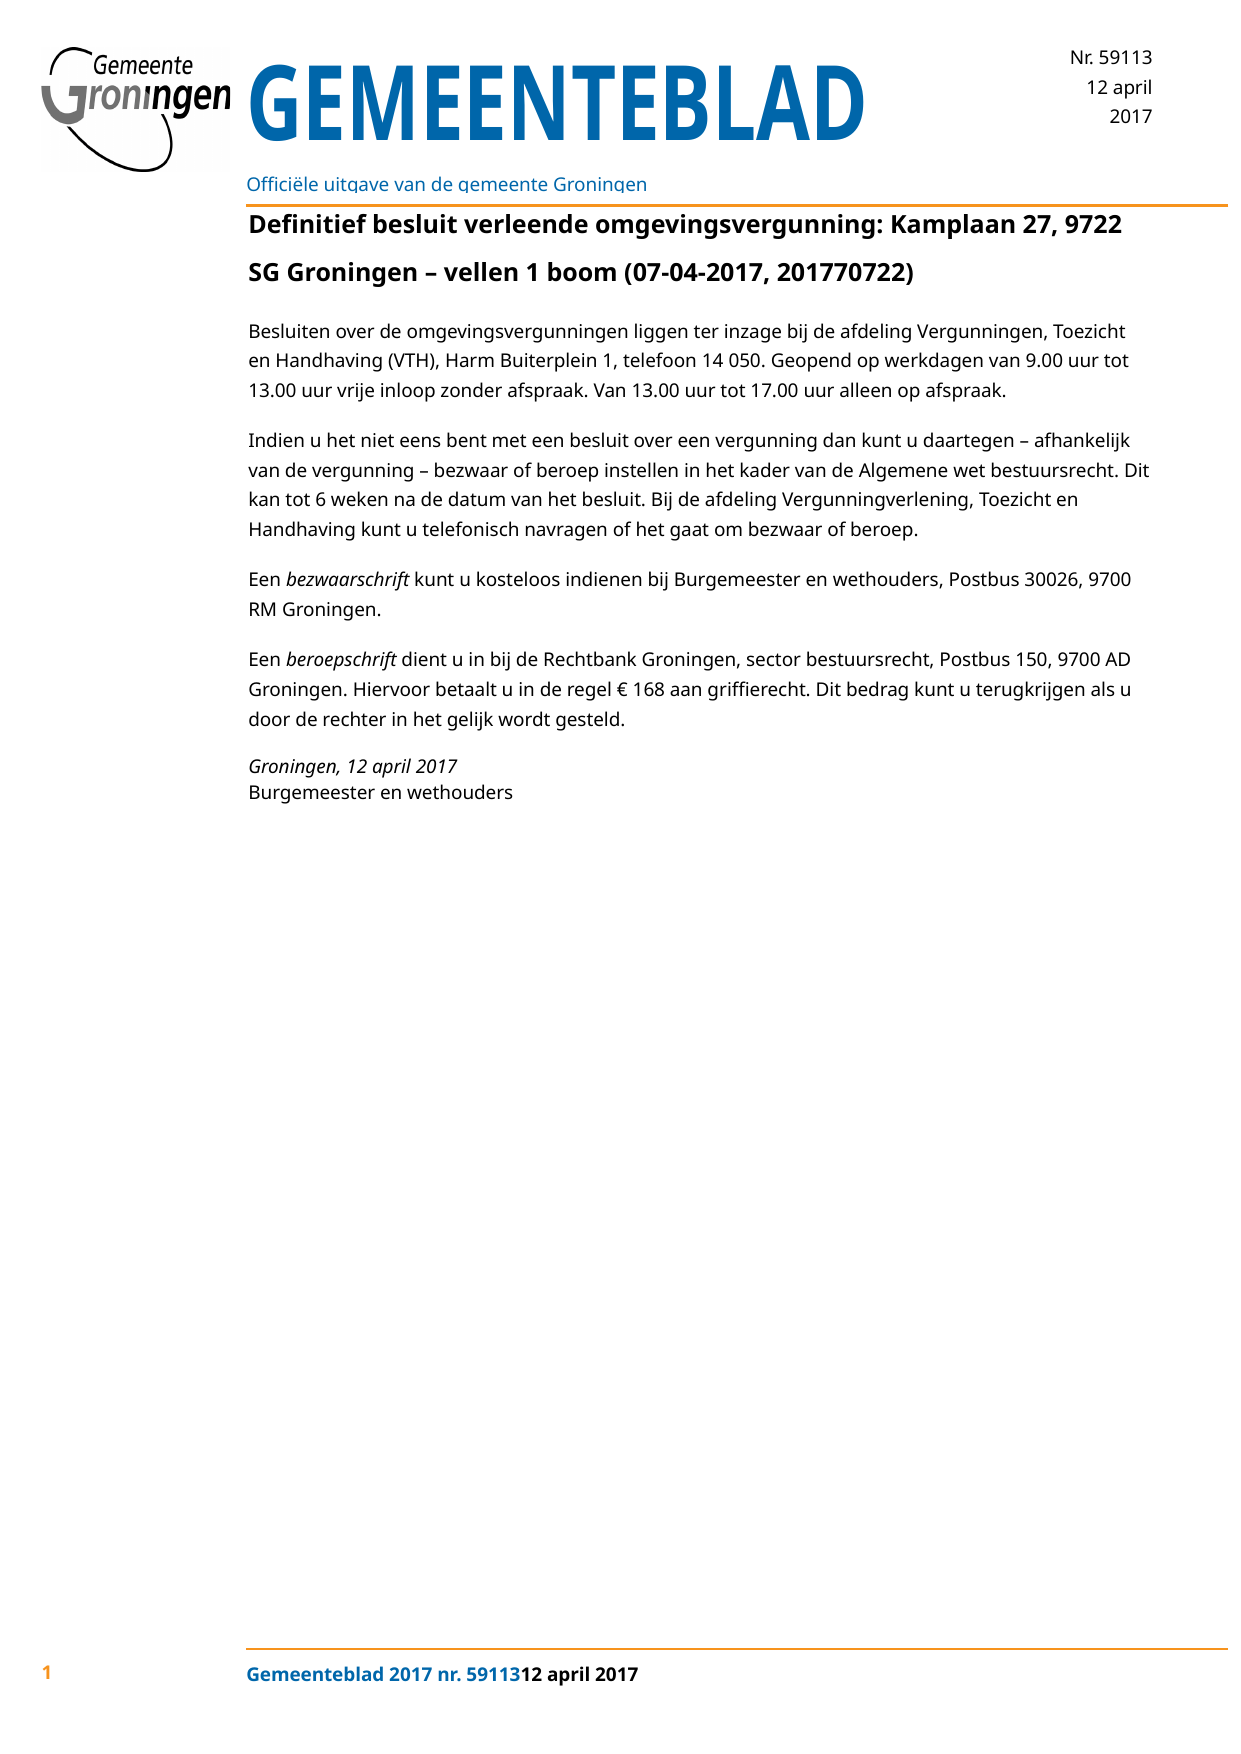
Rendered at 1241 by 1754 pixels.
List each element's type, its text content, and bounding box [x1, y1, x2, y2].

text Definitief besluit verleende omgevingsvergunning: Kamplaan 27, 9722 SG Groningen – vellen 1 boom (07-04-2017, 201770722) [248, 207, 1152, 288]
text Besluiten over de omgevingsvergunningen liggen ter inzage bij de afdeling Vergunningen, Toezicht en Handhaving (VTH), Harm Buiterplein 1, telefoon 14 050. Geopend op werkdagen van 9.00 uur tot 13.00 uur vrije inloop zonder afspraak. Van 13.00 uur tot 17.00 uur alleen op afspraak. [248, 318, 1152, 403]
text Een bezwaarschrift kunt u kosteloos indienen bij Burgemeester en wethouders, Postbus 30026, 9700 RM Groningen. [248, 567, 1152, 622]
picture [41, 47, 231, 172]
text Groningen, 12 april 2017 [248, 754, 1152, 779]
text Een beroepschrift dient u in bij de Rechtbank Groningen, sector bestuursrecht, Postbus 150, 9700 AD Groningen. Hiervoor betaalt u in de regel € 168 aan griffierecht. Dit bedrag kunt u terugkrijgen als u door de rechter in het gelijk wordt gesteld. [248, 647, 1152, 732]
text Burgemeester en wethouders [248, 779, 1152, 805]
text Indien u het niet eens bent met een besluit over een vergunning dan kunt u daartegen – afhankelijk van de vergunning – bezwaar of beroep instellen in het kader van de Algemene wet bestuursrecht. Dit kan tot 6 weken na de datum van het besluit. Bij de afdeling Vergunningverlening, Toezicht en Handhaving kunt u telefonisch navragen of het gaat om bezwaar of beroep. [248, 427, 1152, 542]
